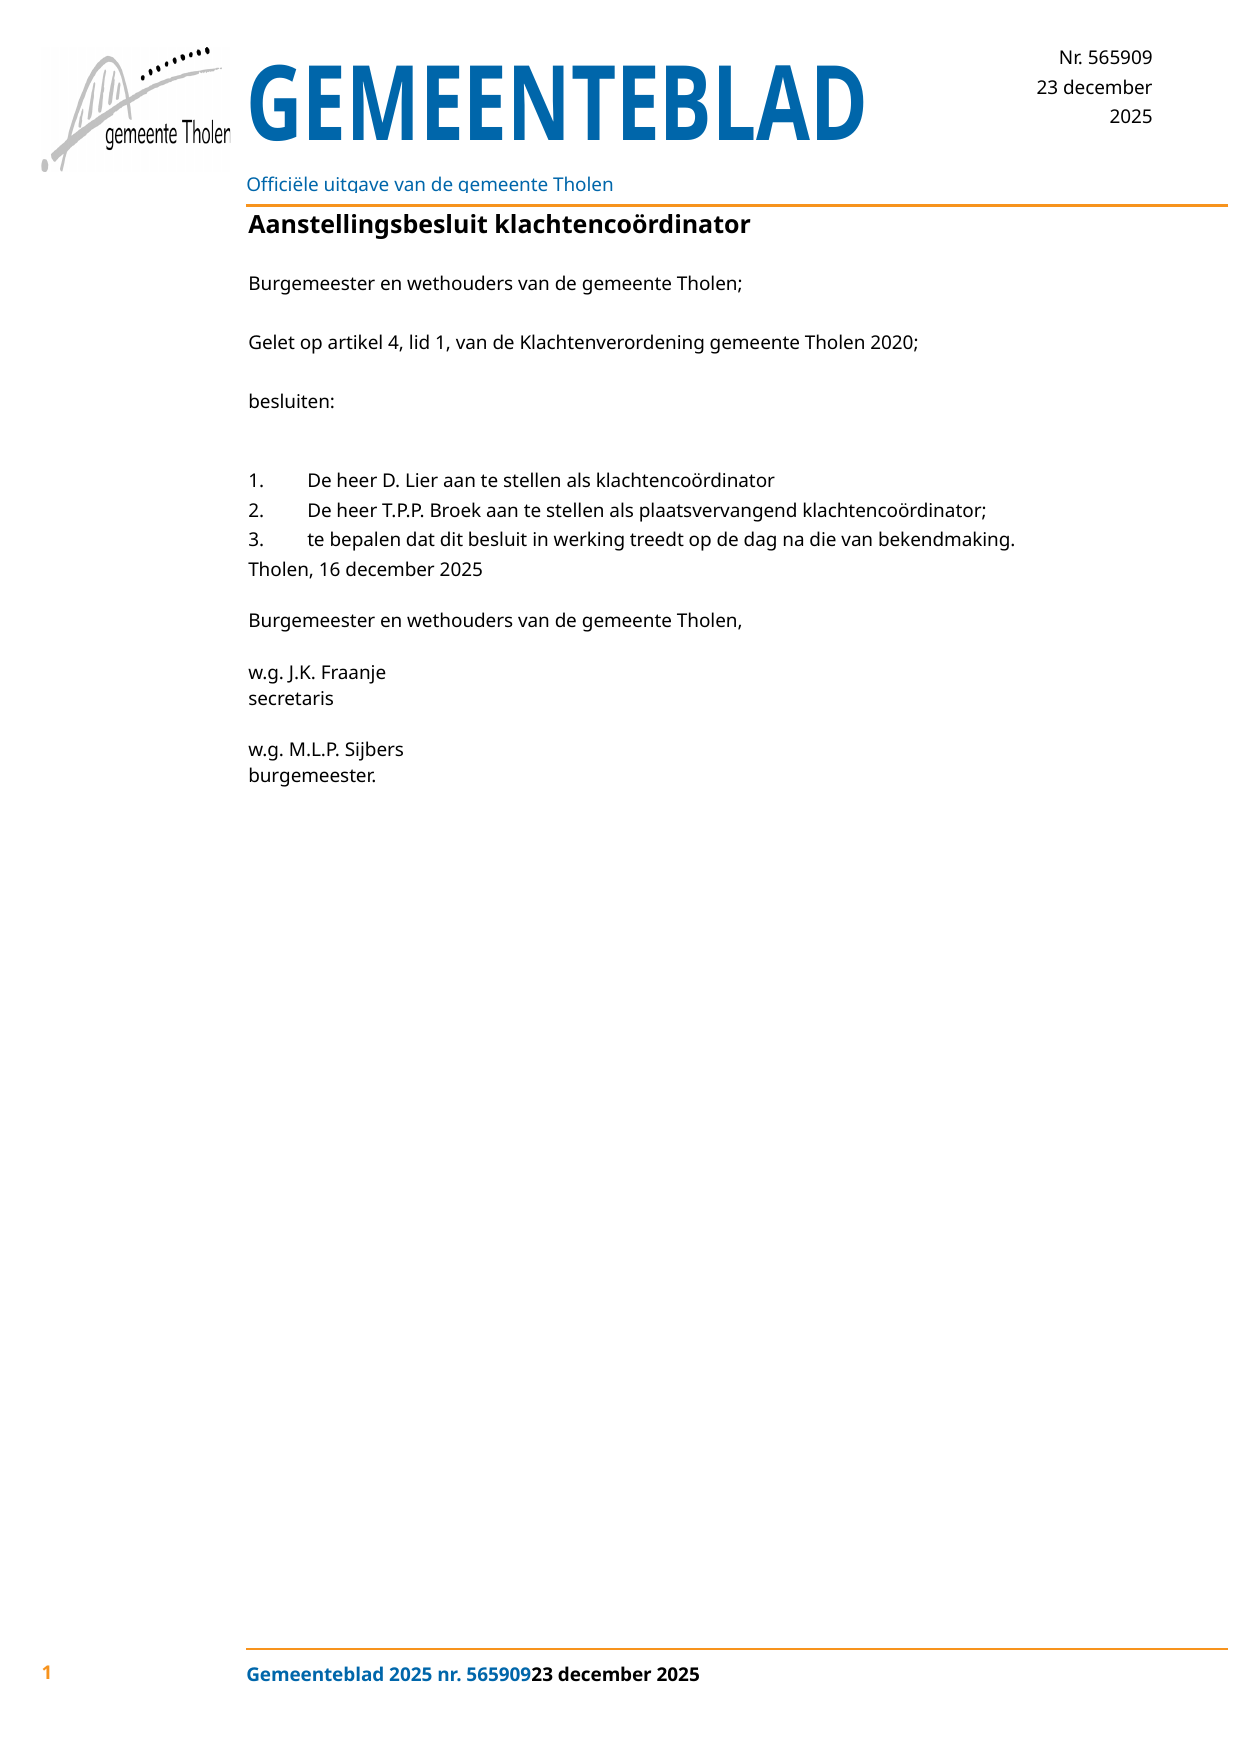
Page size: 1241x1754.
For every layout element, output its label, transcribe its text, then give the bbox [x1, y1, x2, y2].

text Tholen, 16 december 2025 [248, 556, 1152, 582]
text besluiten: [248, 389, 1152, 414]
text Aanstellingsbesluit klachtencoördinator [248, 207, 1152, 241]
text Gelet op artikel 4, lid 1, van de Klachtenverordening gemeente Tholen 2020; [248, 329, 1152, 355]
picture [41, 47, 231, 172]
text Burgemeester en wethouders van de gemeente Tholen, [248, 608, 1152, 633]
text w.g. M.L.P. Sijbers [248, 736, 1152, 762]
text burgemeester. [248, 762, 1152, 788]
list te bepalen dat dit besluit in werking treedt op de dag na die van bekendmaking. [248, 527, 1152, 552]
text secretaris [248, 685, 1152, 711]
text w.g. J.K. Fraanje [248, 659, 1152, 685]
list De heer T.P.P. Broek aan te stellen als plaatsvervangend klachtencoördinator; [248, 497, 1152, 523]
text Burgemeester en wethouders van de gemeente Tholen; [248, 270, 1152, 296]
list De heer D. Lier aan te stellen als klachtencoördinator [248, 467, 1152, 493]
